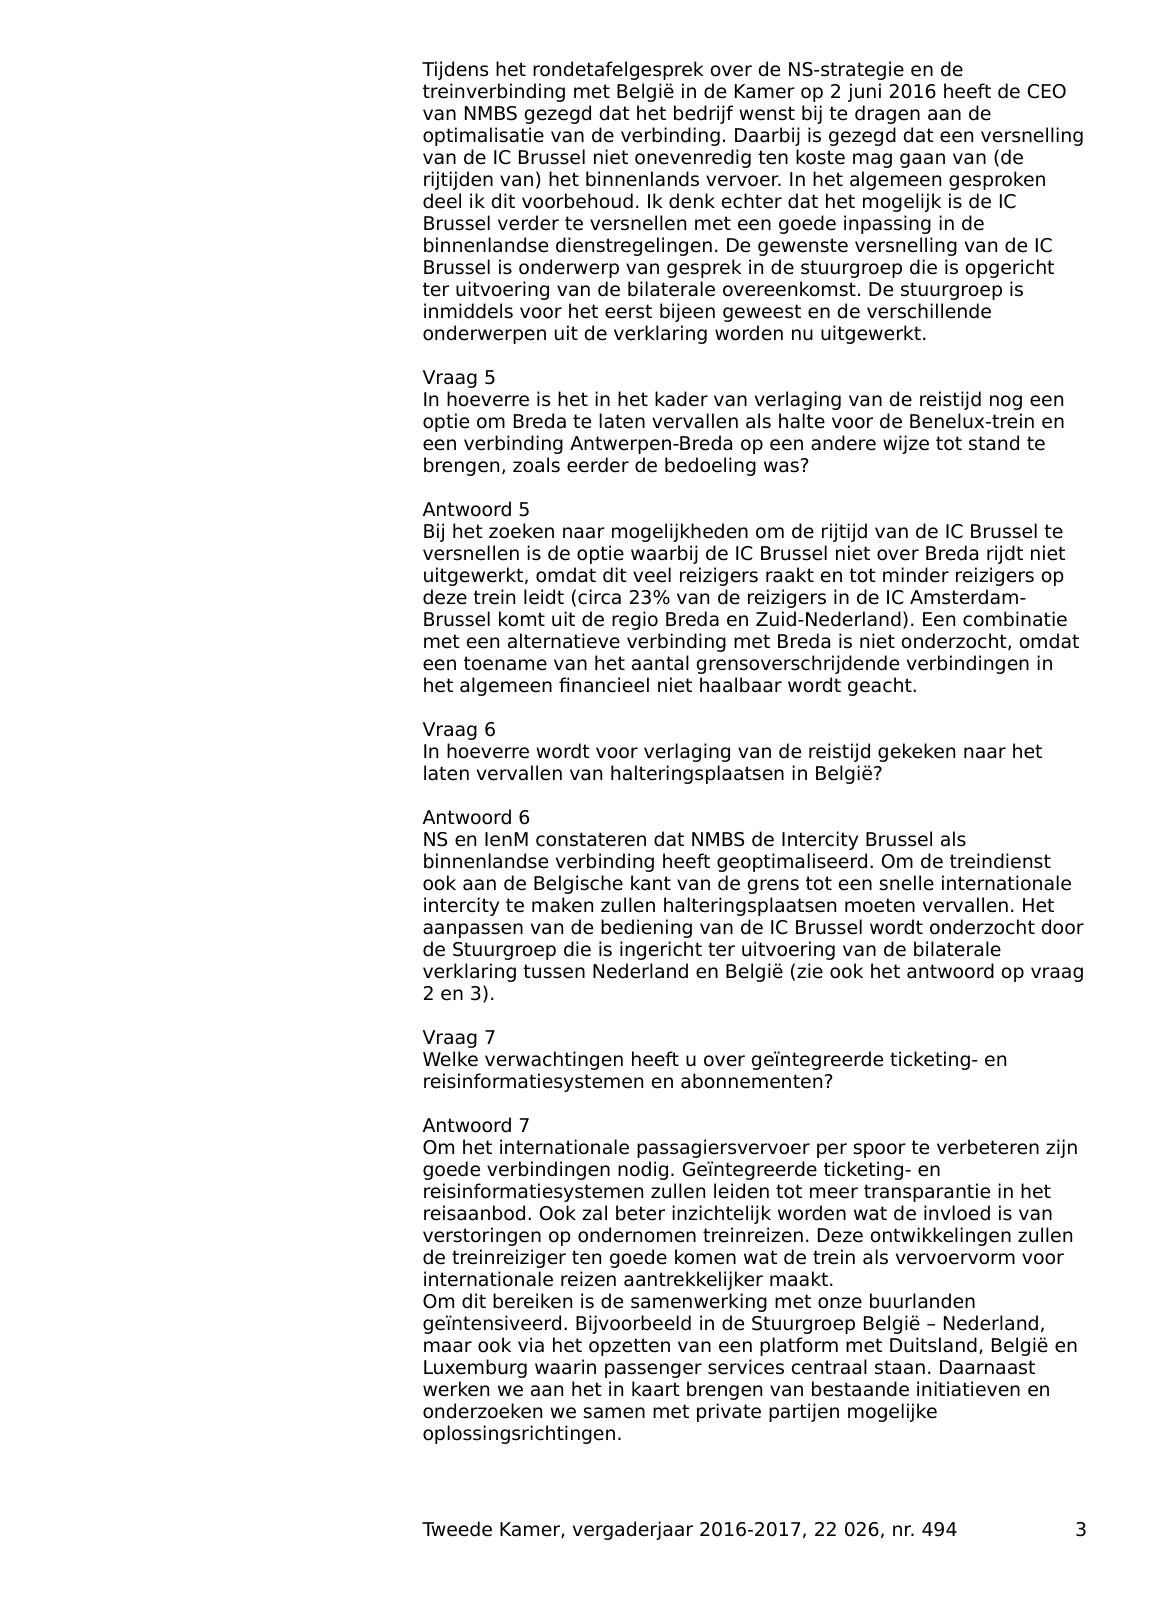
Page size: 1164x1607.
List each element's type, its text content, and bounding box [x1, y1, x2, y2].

text Vraag 6 [422, 719, 1087, 741]
text Vraag 7 [422, 1027, 1087, 1049]
text NS en IenM constateren dat NMBS de Intercity Brussel als binnenlandse verbinding heeft geoptimaliseerd. Om de treindienst ook aan de Belgische kant van de grens tot een snelle internationale intercity te maken zullen halteringsplaatsen moeten vervallen. Het aanpassen van de bediening van de IC Brussel wordt onderzocht door de Stuurgroep die is ingericht ter uitvoering van de bilaterale verklaring tussen Nederland en België (zie ook het antwoord op vraag 2 en 3). [422, 829, 1087, 1005]
text In hoeverre is het in het kader van verlaging van de reistijd nog een optie om Breda te laten vervallen als halte voor de Benelux-trein en een verbinding Antwerpen-Breda op een andere wijze tot stand te brengen, zoals eerder de bedoeling was? [422, 389, 1087, 477]
text Antwoord 5 [422, 499, 1087, 521]
text Welke verwachtingen heeft u over geïntegreerde ticketing- en reisinformatiesystemen en abonnementen? [422, 1049, 1087, 1093]
text Vraag 5 [422, 367, 1087, 389]
text Om dit bereiken is de samenwerking met onze buurlanden geïntensiveerd. Bijvoorbeeld in de Stuurgroep België – Nederland, maar ook via het opzetten van een platform met Duitsland, België en Luxemburg waarin passenger services centraal staan. Daarnaast werken we aan het in kaart brengen van bestaande initiatieven en onderzoeken we samen met private partijen mogelijke oplossingsrichtingen. [422, 1291, 1087, 1445]
text In hoeverre wordt voor verlaging van de reistijd gekeken naar het laten vervallen van halteringsplaatsen in België? [422, 741, 1087, 785]
text Antwoord 6 [422, 807, 1087, 829]
text Antwoord 7 [422, 1115, 1087, 1137]
text Tijdens het rondetafelgesprek over de NS-strategie en de treinverbinding met België in de Kamer op 2 juni 2016 heeft de CEO van NMBS gezegd dat het bedrijf wenst bij te dragen aan de optimalisatie van de verbinding. Daarbij is gezegd dat een versnelling van de IC Brussel niet onevenredig ten koste mag gaan van (de rijtijden van) het binnenlands vervoer. In het algemeen gesproken deel ik dit voorbehoud. Ik denk echter dat het mogelijk is de IC Brussel verder te versnellen met een goede inpassing in de binnenlandse dienstregelingen. De gewenste versnelling van de IC Brussel is onderwerp van gesprek in de stuurgroep die is opgericht ter uitvoering van de bilaterale overeenkomst. De stuurgroep is inmiddels voor het eerst bijeen geweest en de verschillende onderwerpen uit de verklaring worden nu uitgewerkt. [422, 59, 1087, 345]
text Bij het zoeken naar mogelijkheden om de rijtijd van de IC Brussel te versnellen is de optie waarbij de IC Brussel niet over Breda rijdt niet uitgewerkt, omdat dit veel reizigers raakt en tot minder reizigers op deze trein leidt (circa 23% van de reizigers in de IC Amsterdam-Brussel komt uit de regio Breda en Zuid-Nederland). Een combinatie met een alternatieve verbinding met Breda is niet onderzocht, omdat een toename van het aantal grensoverschrijdende verbindingen in het algemeen financieel niet haalbaar wordt geacht. [422, 521, 1087, 697]
text Om het internationale passagiersvervoer per spoor te verbeteren zijn goede verbindingen nodig. Geïntegreerde ticketing- en reisinformatiesystemen zullen leiden tot meer transparantie in het reisaanbod. Ook zal beter inzichtelijk worden wat de invloed is van verstoringen op ondernomen treinreizen. Deze ontwikkelingen zullen de treinreiziger ten goede komen wat de trein als vervoervorm voor internationale reizen aantrekkelijker maakt. [422, 1137, 1087, 1291]
